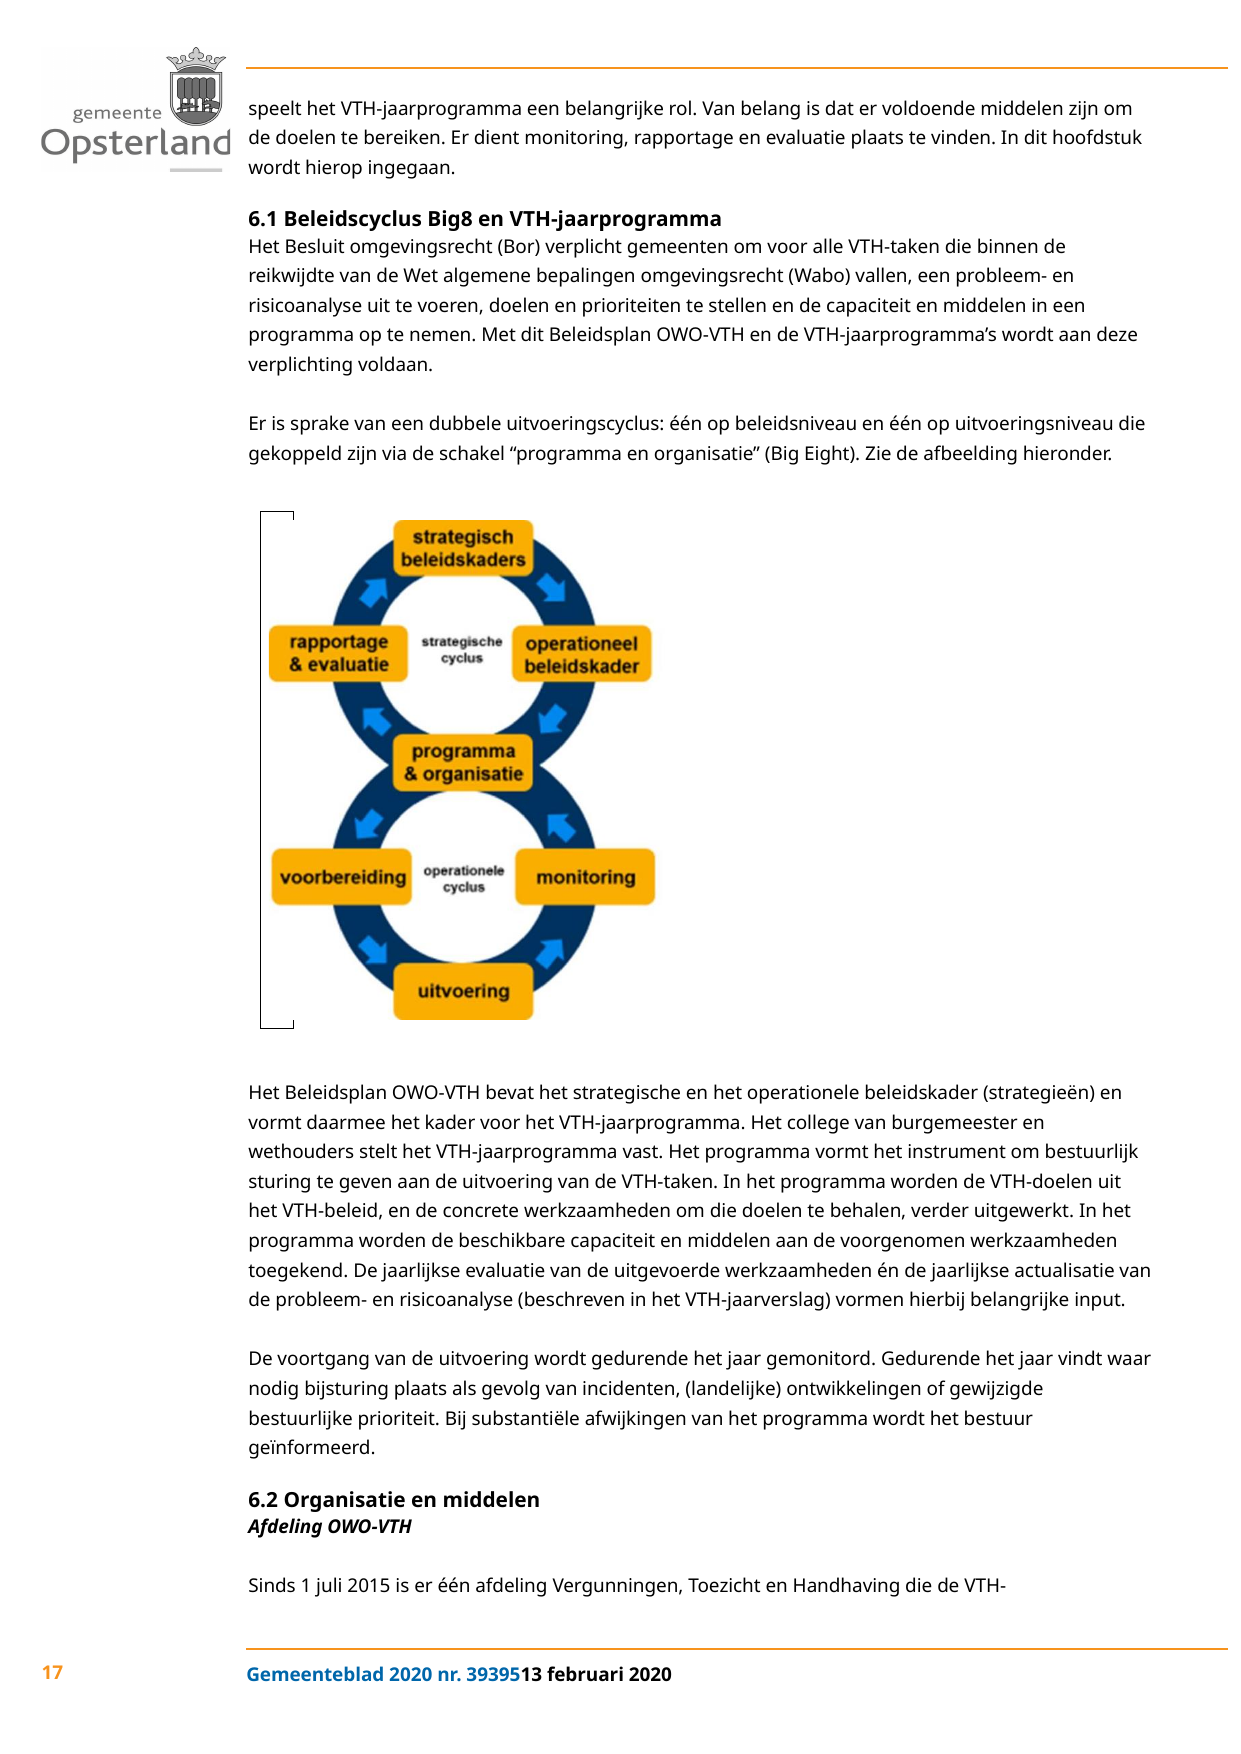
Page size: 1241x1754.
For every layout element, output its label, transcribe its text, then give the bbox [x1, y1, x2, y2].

text 6.1 Beleidscyclus Big8 en VTH-jaarprogramma [248, 204, 1152, 233]
text Het Besluit omgevingsrecht (Bor) verplicht gemeenten om voor alle VTH-taken die binnen de reikwijdte van de Wet algemene bepalingen omgevingsrecht (Wabo) vallen, een probleem- en risicoanalyse uit te voeren, doelen en prioriteiten te stellen en de capaciteit en middelen in een programma op te nemen. Met dit Beleidsplan OWO-VTH en de VTH-jaarprogramma’s wordt aan deze verplichting voldaan. [248, 233, 1152, 377]
text 6.2 Organisatie en middelen [248, 1485, 1152, 1513]
text Afdeling OWO-VTH [248, 1513, 1152, 1539]
text Het Beleidsplan OWO-VTH bevat het strategische en het operationele beleidskader (strategieën) en vormt daarmee het kader voor het VTH-jaarprogramma. Het college van burgemeester en wethouders stelt het VTH-jaarprogramma vast. Het programma vormt het instrument om bestuurlijk sturing te geven aan de uitvoering van de VTH-taken. In het programma worden de VTH-doelen uit het VTH-beleid, en de concrete werkzaamheden om die doelen te behalen, verder uitgewerkt. In het programma worden de beschikbare capaciteit en middelen aan de voorgenomen werkzaamheden toegekend. De jaarlijkse evaluatie van de uitgevoerde werkzaamheden én de jaarlijkse actualisatie van de probleem- en risicoanalyse (beschreven in het VTH-jaarverslag) vormen hierbij belangrijke input. [248, 1079, 1152, 1312]
picture [41, 47, 231, 172]
text Sinds 1 juli 2015 is er één afdeling Vergunningen, Toezicht en Handhaving die de VTH- [248, 1572, 1152, 1598]
text speelt het VTH-jaarprogramma een belangrijke rol. Van belang is dat er voldoende middelen zijn om de doelen te bereiken. Er dient monitoring, rapportage en evaluatie plaats te vinden. In dit hoofdstuk wordt hierop ingegaan. [248, 95, 1152, 180]
text Er is sprake van een dubbele uitvoeringscyclus: één op beleidsniveau en één op uitvoeringsniveau die gekoppeld zijn via de schakel “programma en organisatie” (Big Eight). Zie de afbeelding hieronder. [248, 410, 1152, 466]
picture [268, 520, 670, 1020]
text De voortgang van de uitvoering wordt gedurende het jaar gemonitord. Gedurende het jaar vindt waar nodig bijsturing plaats als gevolg van incidenten, (landelijke) ontwikkelingen of gewijzigde bestuurlijke prioriteit. Bij substantiële afwijkingen van het programma wordt het bestuur geïnformeerd. [248, 1346, 1152, 1460]
